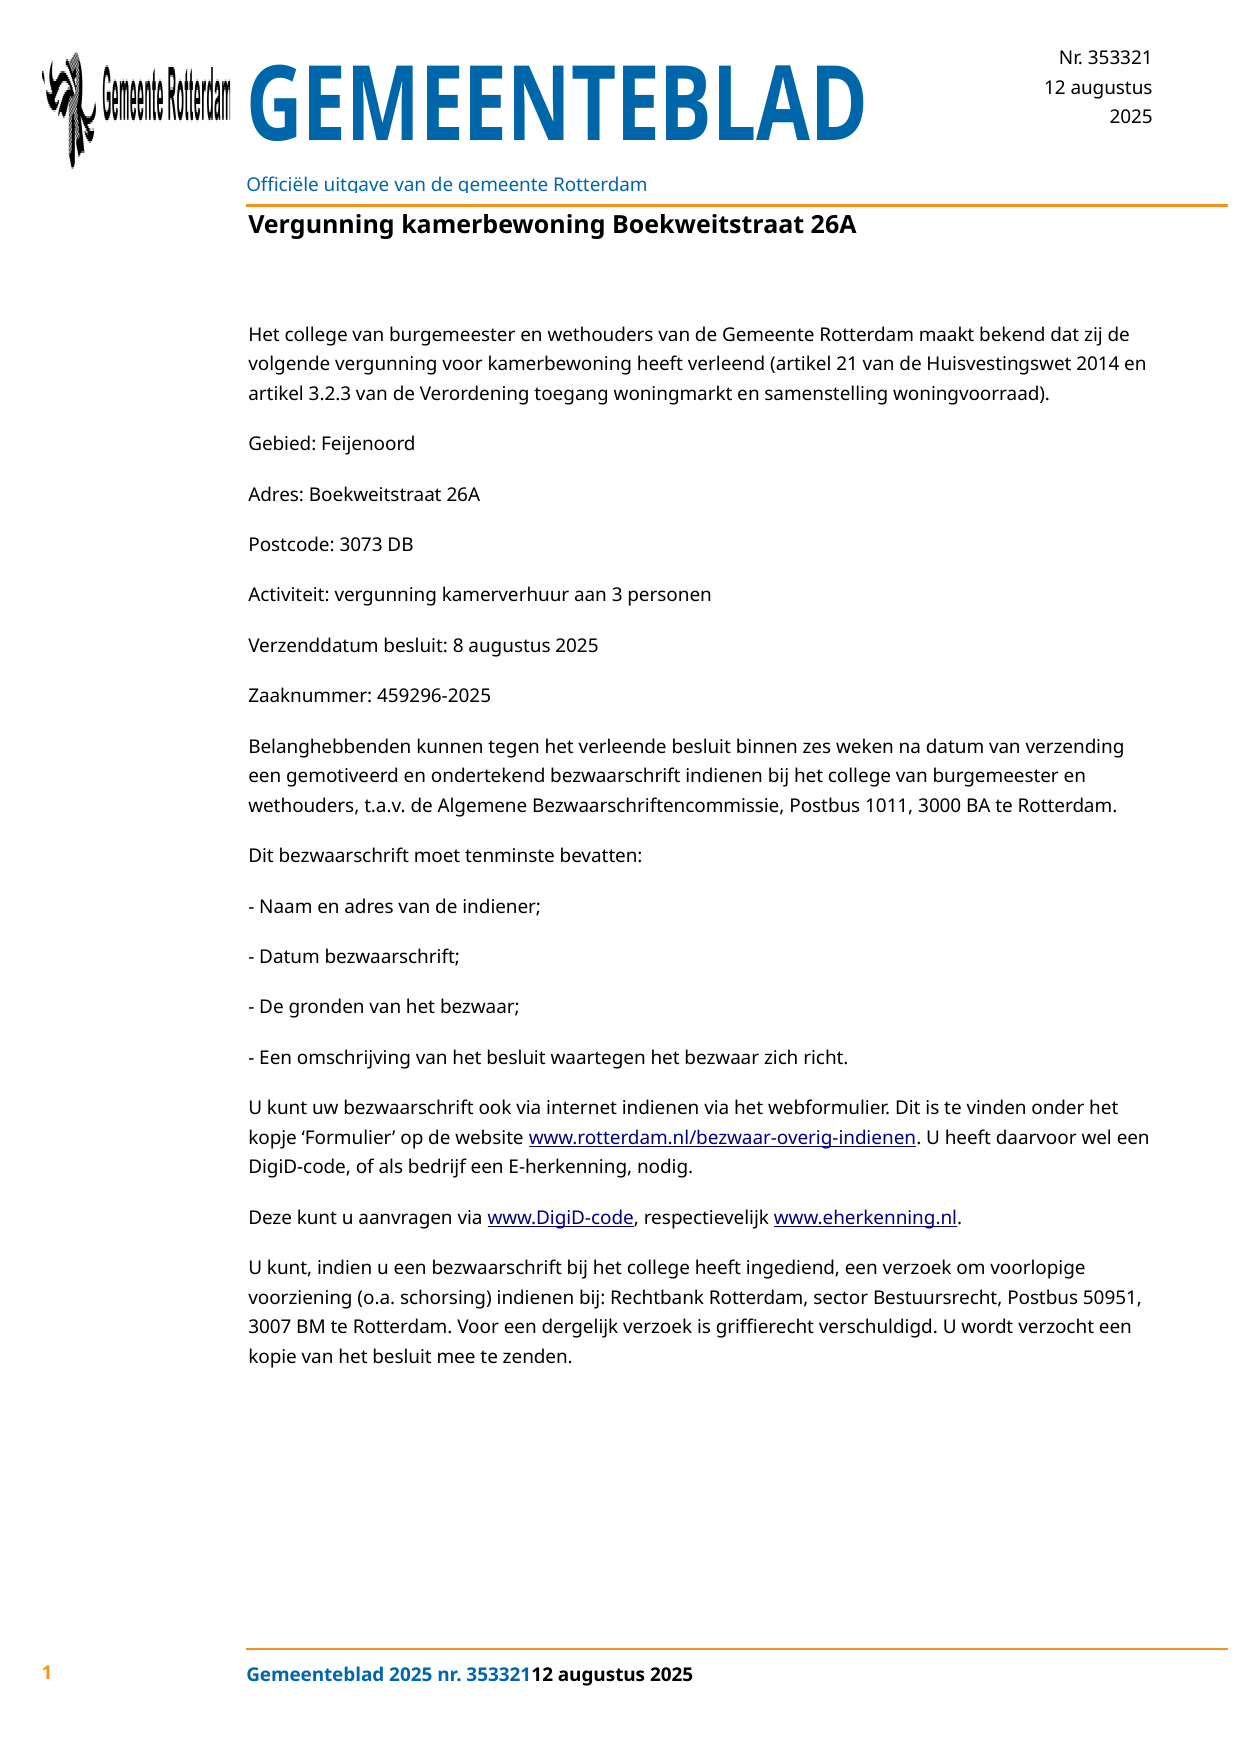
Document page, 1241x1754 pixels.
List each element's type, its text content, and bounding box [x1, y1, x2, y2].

text Gebied: Feijenoord [248, 430, 1152, 456]
text - Datum bezwaarschrift; [248, 943, 1152, 969]
text Adres: Boekweitstraat 26A [248, 481, 1152, 506]
text Postcode: 3073 DB [248, 531, 1152, 557]
text Verzenddatum besluit: 8 augustus 2025 [248, 632, 1152, 658]
text U kunt uw bezwaarschrift ook via internet indienen via het webformulier. Dit is te vinden onder het kopje ‘Formulier’ op de website www.rotterdam.nl/bezwaar-overig-indienen. U heeft daarvoor wel een DigiD-code, of als bedrijf een E-herkenning, nodig. [248, 1094, 1152, 1179]
picture [41, 47, 231, 172]
text Belanghebbenden kunnen tegen het verleende besluit binnen zes weken na datum van verzending een gemotiveerd en ondertekend bezwaarschrift indienen bij het college van burgemeester en wethouders, t.a.v. de Algemene Bezwaarschriftencommissie, Postbus 1011, 3000 BA te Rotterdam. [248, 733, 1152, 818]
text - Een omschrijving van het besluit waartegen het bezwaar zich richt. [248, 1044, 1152, 1070]
text Activiteit: vergunning kamerverhuur aan 3 personen [248, 582, 1152, 607]
text - Naam en adres van de indiener; [248, 893, 1152, 918]
text Vergunning kamerbewoning Boekweitstraat 26A [248, 207, 1152, 241]
text - De gronden van het bezwaar; [248, 994, 1152, 1019]
text Het college van burgemeester en wethouders van de Gemeente Rotterdam maakt bekend dat zij de volgende vergunning voor kamerbewoning heeft verleend (artikel 21 van de Huisvestingswet 2014 en artikel 3.2.3 van de Verordening toegang woningmarkt en samenstelling woningvoorraad). [248, 321, 1152, 406]
text Deze kunt u aanvragen via www.DigiD-code, respectievelijk www.eherkenning.nl. [248, 1204, 1152, 1230]
text U kunt, indien u een bezwaarschrift bij het college heeft ingediend, een verzoek om voorlopige voorziening (o.a. schorsing) indienen bij: Rechtbank Rotterdam, sector Bestuursrecht, Postbus 50951, 3007 BM te Rotterdam. Voor een dergelijk verzoek is griffierecht verschuldigd. U wordt verzocht een kopie van het besluit mee te zenden. [248, 1254, 1152, 1369]
text Zaaknummer: 459296-2025 [248, 682, 1152, 708]
text Dit bezwaarschrift moet tenminste bevatten: [248, 842, 1152, 868]
